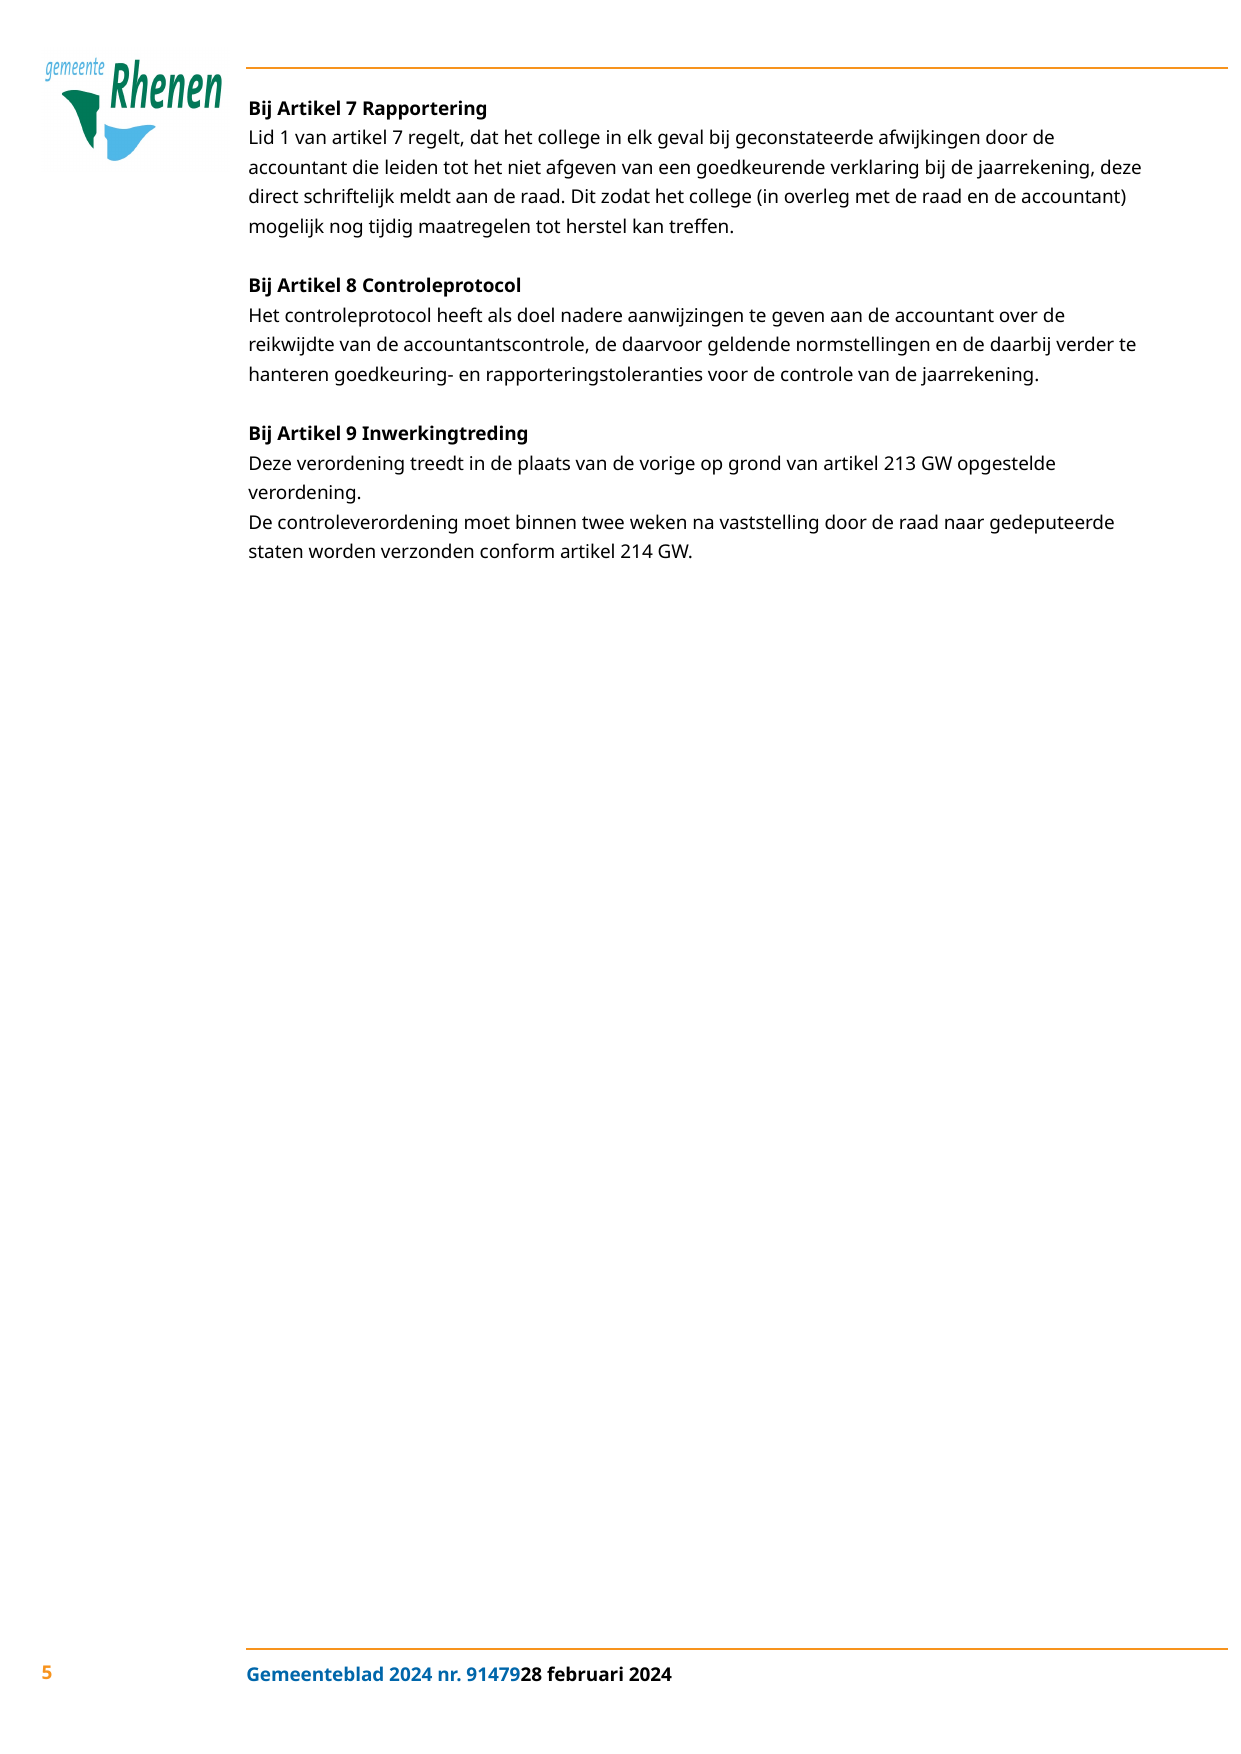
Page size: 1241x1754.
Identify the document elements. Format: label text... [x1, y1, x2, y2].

text Lid 1 van artikel 7 regelt, dat het college in elk geval bij geconstateerde afwijkingen door de accountant die leiden tot het niet afgeven van een goedkeurende verklaring bij de jaarrekening, deze direct schriftelijk meldt aan de raad. Dit zodat het college (in overleg met de raad en de accountant) mogelijk nog tijdig maatregelen tot herstel kan treffen. [248, 124, 1152, 239]
text De controleverordening moet binnen twee weken na vaststelling door de raad naar gedeputeerde staten worden verzonden conform artikel 214 GW. [248, 509, 1152, 564]
text Het controleprotocol heeft als doel nadere aanwijzingen te geven aan de accountant over de reikwijdte van de accountantscontrole, de daarvoor geldende normstellingen en de daarbij verder te hanteren goedkeuring- en rapporteringstoleranties voor de controle van de jaarrekening. [248, 302, 1152, 387]
picture [41, 47, 231, 172]
text Bij Artikel 9 Inwerkingtreding [248, 420, 1152, 446]
text Bij Artikel 8 Controleprotocol [248, 272, 1152, 298]
text Bij Artikel 7 Rapportering [248, 95, 1152, 121]
text Deze verordening treedt in de plaats van de vorige op grond van artikel 213 GW opgestelde verordening. [248, 450, 1152, 505]
